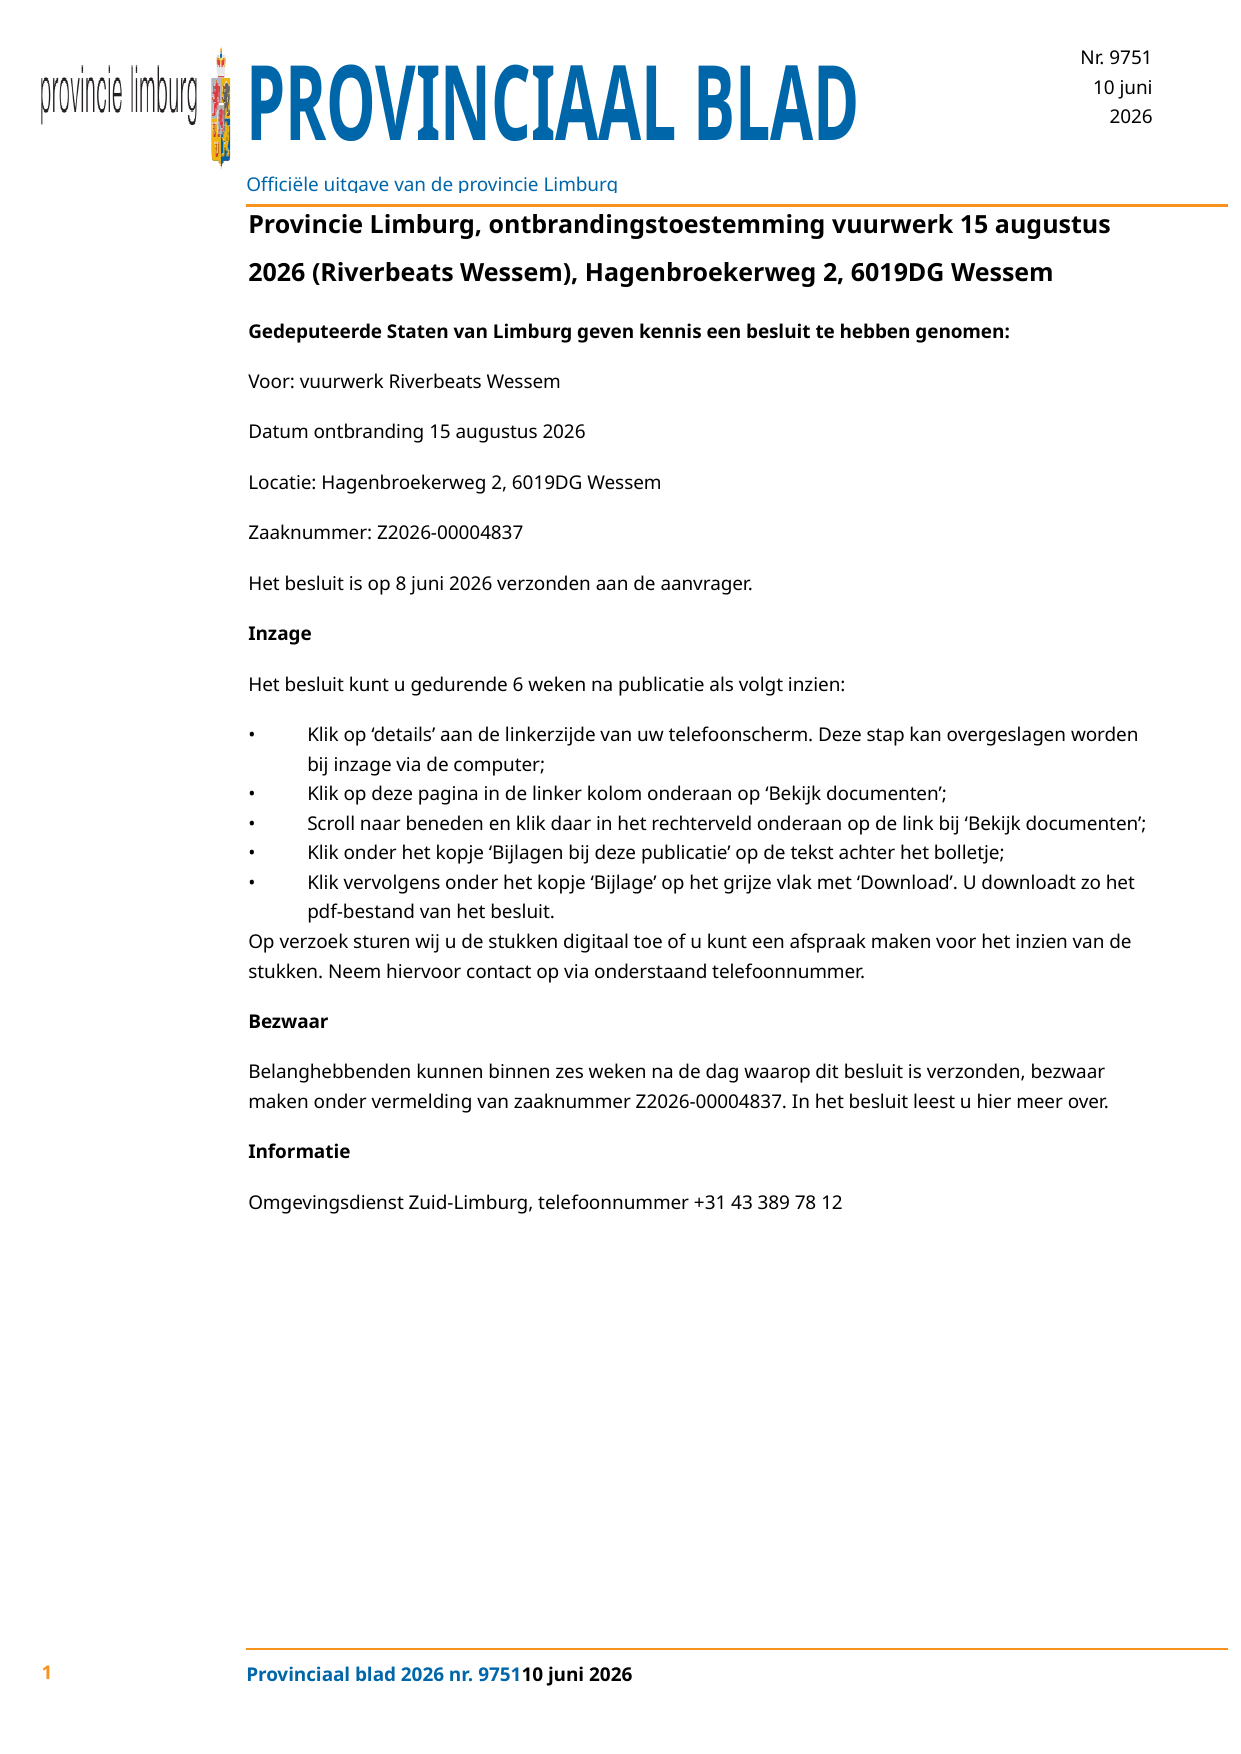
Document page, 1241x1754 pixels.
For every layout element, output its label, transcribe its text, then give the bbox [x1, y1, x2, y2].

text Provincie Limburg, ontbrandingstoestemming vuurwerk 15 augustus 2026 (Riverbeats Wessem), Hagenbroekerweg 2, 6019DG Wessem [248, 207, 1152, 288]
text Datum ontbranding 15 augustus 2026 [248, 419, 1152, 444]
text Informatie [248, 1139, 1152, 1164]
text Het besluit is op 8 juni 2026 verzonden aan de aanvrager. [248, 570, 1152, 596]
list Klik onder het kopje ‘Bijlagen bij deze publicatie’ op de tekst achter het bolletje; [248, 839, 1152, 865]
text Het besluit kunt u gedurende 6 weken na publicatie als volgt inzien: [248, 671, 1152, 697]
text Inzage [248, 620, 1152, 646]
text Gedeputeerde Staten van Limburg geven kennis een besluit te hebben genomen: [248, 318, 1152, 344]
list Klik op deze pagina in de linker kolom onderaan op ‘Bekijk documenten’; [248, 780, 1152, 806]
text Zaaknummer: Z2026-00004837 [248, 519, 1152, 545]
picture [41, 47, 231, 172]
text Voor: vuurwerk Riverbeats Wessem [248, 368, 1152, 394]
list Klik vervolgens onder het kopje ‘Bijlage’ op het grijze vlak met ‘Download’. U downloadt zo het pdf-bestand van het besluit. [248, 869, 1152, 924]
text Omgevingsdienst Zuid-Limburg, telefoonnummer +31 43 389 78 12 [248, 1189, 1152, 1215]
text Op verzoek sturen wij u de stukken digitaal toe of u kunt een afspraak maken voor het inzien van de stukken. Neem hiervoor contact op via onderstaand telefoonnummer. [248, 928, 1152, 984]
text Belanghebbenden kunnen binnen zes weken na de dag waarop dit besluit is verzonden, bezwaar maken onder vermelding van zaaknummer Z2026-00004837. In het besluit leest u hier meer over. [248, 1059, 1152, 1114]
text Bezwaar [248, 1008, 1152, 1034]
text Locatie: Hagenbroekerweg 2, 6019DG Wessem [248, 469, 1152, 495]
list Klik op ‘details’ aan de linkerzijde van uw telefoonscherm. Deze stap kan overgeslagen worden bij inzage via de computer; [248, 721, 1152, 777]
list Scroll naar beneden en klik daar in het rechterveld onderaan op de link bij ‘Bekijk documenten’; [248, 810, 1152, 836]
